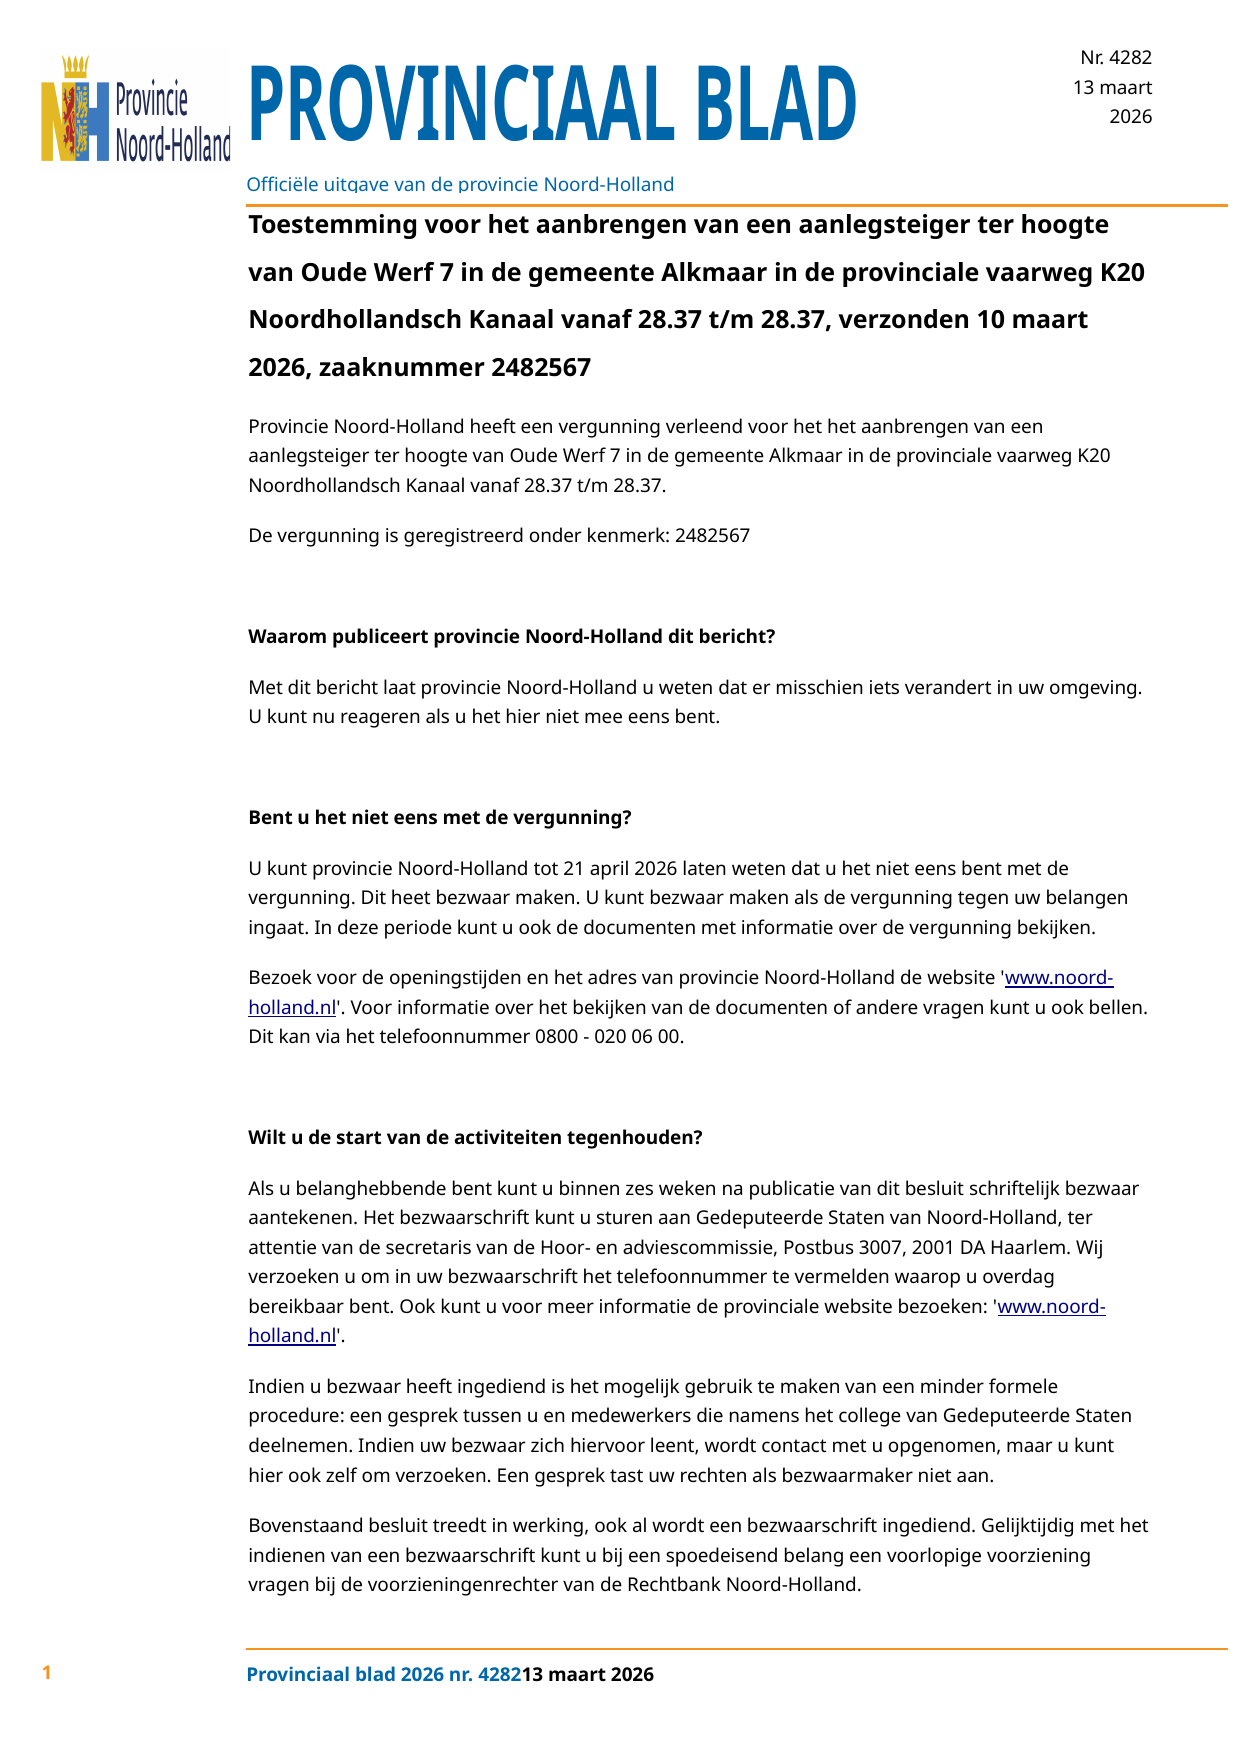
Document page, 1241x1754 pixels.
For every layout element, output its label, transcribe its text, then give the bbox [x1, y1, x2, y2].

text Provincie Noord-Holland heeft een vergunning verleend voor het het aanbrengen van een aanlegsteiger ter hoogte van Oude Werf 7 in de gemeente Alkmaar in de provinciale vaarweg K20 Noordhollandsch Kanaal vanaf 28.37 t/m 28.37. [248, 413, 1152, 498]
text Bent u het niet eens met de vergunning? [248, 804, 1152, 830]
text Indien u bezwaar heeft ingediend is het mogelijk gebruik te maken van een minder formele procedure: een gesprek tussen u en medewerkers die namens het college van Gedeputeerde Staten deelnemen. Indien uw bezwaar zich hiervoor leent, wordt contact met u opgenomen, maar u kunt hier ook zelf om verzoeken. Een gesprek tast uw rechten als bezwaarmaker niet aan. [248, 1373, 1152, 1488]
text Als u belanghebbende bent kunt u binnen zes weken na publicatie van dit besluit schriftelijk bezwaar aantekenen. Het bezwaarschrift kunt u sturen aan Gedeputeerde Staten van Noord-Holland, ter attentie van de secretaris van de Hoor- en adviescommissie, Postbus 3007, 2001 DA Haarlem. Wij verzoeken u om in uw bezwaarschrift het telefoonnummer te vermelden waarop u overdag bereikbaar bent. Ook kunt u voor meer informatie de provinciale website bezoeken: 'www.noord-holland.nl'. [248, 1175, 1152, 1348]
text Bovenstaand besluit treedt in werking, ook al wordt een bezwaarschrift ingediend. Gelijktijdig met het indienen van een bezwaarschrift kunt u bij een spoedeisend belang een voorlopige voorziening vragen bij de voorzieningenrechter van de Rechtbank Noord-Holland. [248, 1512, 1152, 1597]
text De vergunning is geregistreerd onder kenmerk: 2482567 [248, 523, 1152, 548]
text Toestemming voor het aanbrengen van een aanlegsteiger ter hoogte van Oude Werf 7 in de gemeente Alkmaar in de provinciale vaarweg K20 Noordhollandsch Kanaal vanaf 28.37 t/m 28.37, verzonden 10 maart 2026, zaaknummer 2482567 [248, 207, 1152, 384]
text Wilt u de start van de activiteiten tegenhouden? [248, 1124, 1152, 1150]
picture [41, 47, 231, 172]
text U kunt provincie Noord-Holland tot 21 april 2026 laten weten dat u het niet eens bent met de vergunning. Dit heet bezwaar maken. U kunt bezwaar maken als de vergunning tegen uw belangen ingaat. In deze periode kunt u ook de documenten met informatie over de vergunning bekijken. [248, 855, 1152, 940]
text Waarom publiceert provincie Noord-Holland dit bericht? [248, 623, 1152, 649]
text Bezoek voor de openingstijden en het adres van provincie Noord-Holland de website 'www.noord-holland.nl'. Voor informatie over het bekijken van de documenten of andere vragen kunt u ook bellen. Dit kan via het telefoonnummer 0800 - 020 06 00. [248, 964, 1152, 1049]
text Met dit bericht laat provincie Noord-Holland u weten dat er misschien iets verandert in uw omgeving. U kunt nu reageren als u het hier niet mee eens bent. [248, 674, 1152, 729]
